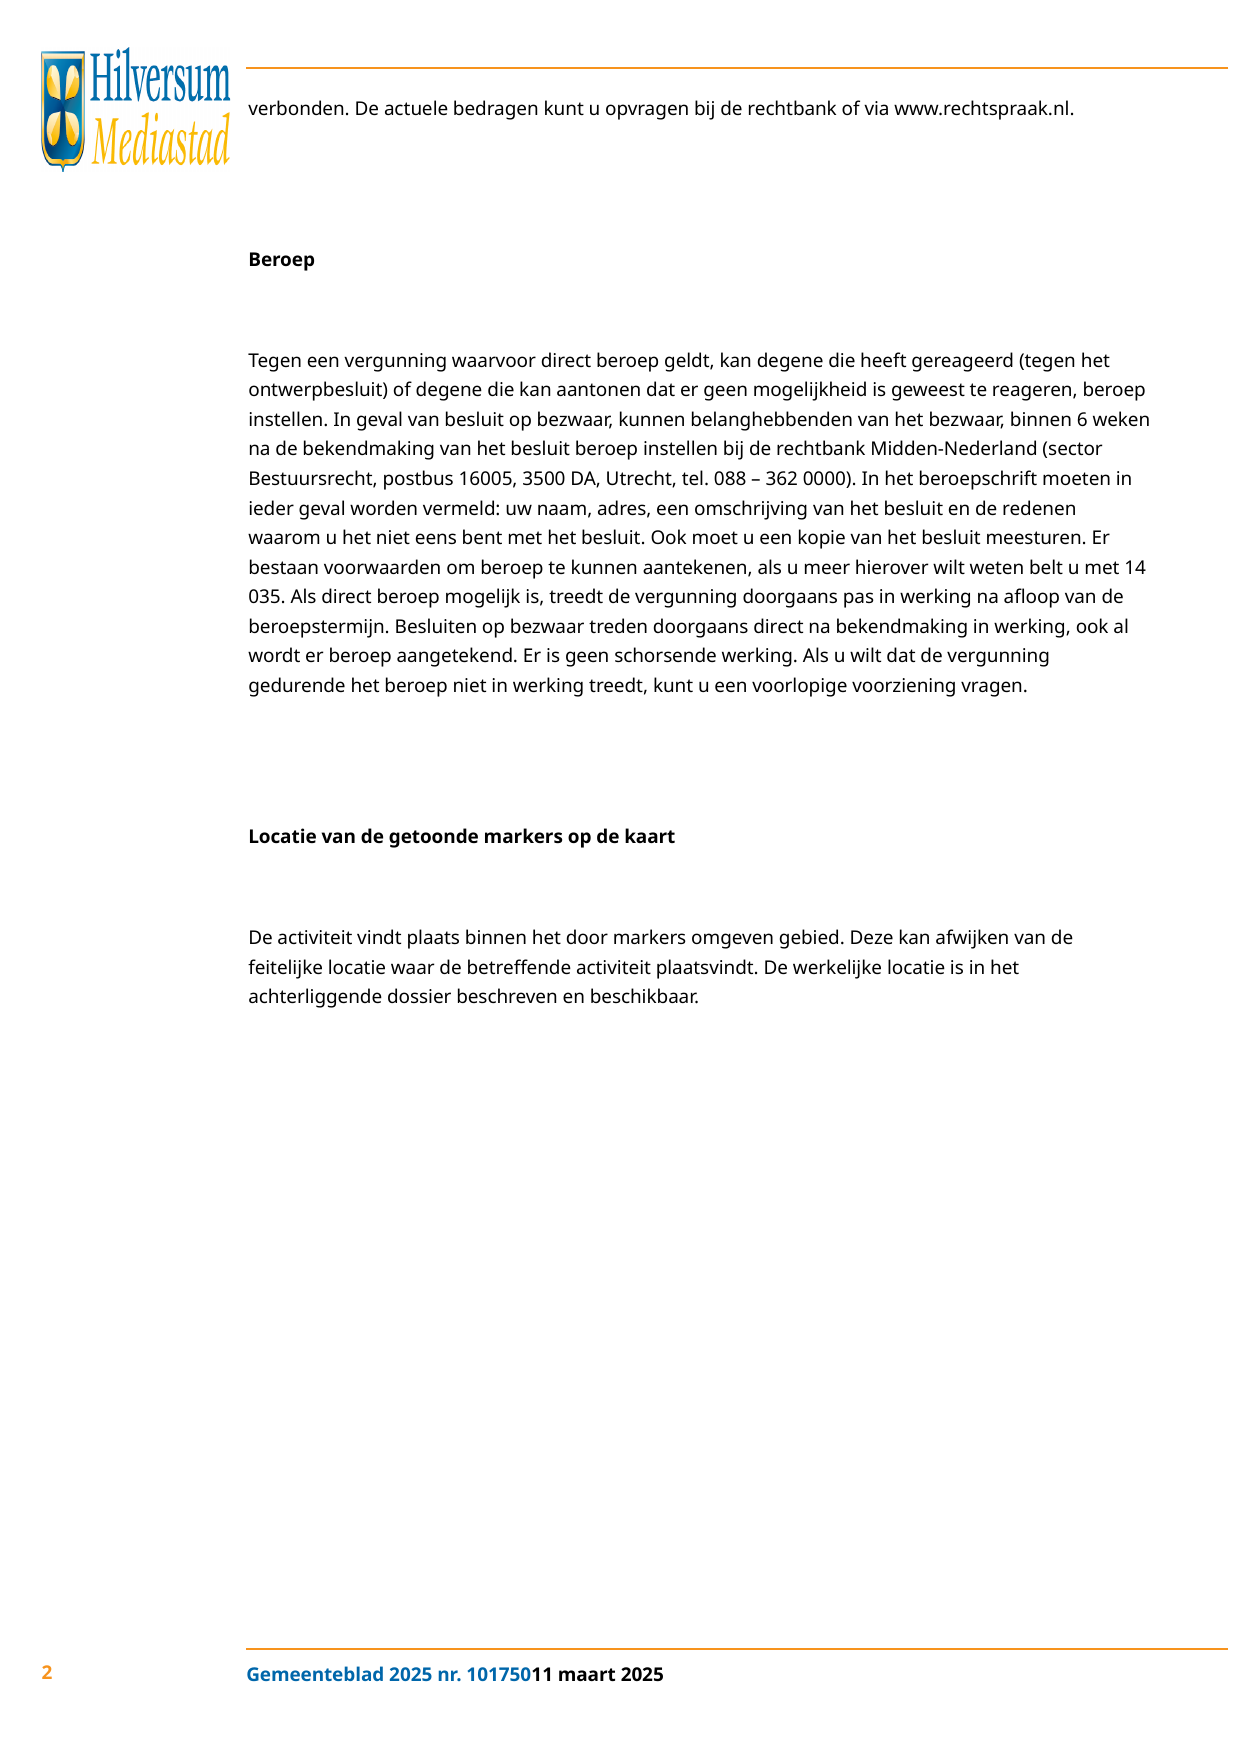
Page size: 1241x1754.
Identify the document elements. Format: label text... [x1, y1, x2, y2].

picture [41, 47, 231, 172]
text De activiteit vindt plaats binnen het door markers omgeven gebied. Deze kan afwijken van de feitelijke locatie waar de betreffende activiteit plaatsvindt. De werkelijke locatie is in het achterliggende dossier beschreven en beschikbaar. [248, 924, 1152, 1009]
text Beroep [248, 246, 1152, 272]
text Locatie van de getoonde markers op de kaart [248, 823, 1152, 849]
text Tegen een vergunning waarvoor direct beroep geldt, kan degene die heeft gereageerd (tegen het ontwerpbesluit) of degene die kan aantonen dat er geen mogelijkheid is geweest te reageren, beroep instellen. In geval van besluit op bezwaar, kunnen belanghebbenden van het bezwaar, binnen 6 weken na de bekendmaking van het besluit beroep instellen bij de rechtbank Midden-Nederland (sector Bestuursrecht, postbus 16005, 3500 DA, Utrecht, tel. 088 – 362 0000). In het beroepschrift moeten in ieder geval worden vermeld: uw naam, adres, een omschrijving van het besluit en de redenen waarom u het niet eens bent met het besluit. Ook moet u een kopie van het besluit meesturen. Er bestaan voorwaarden om beroep te kunnen aantekenen, als u meer hierover wilt weten belt u met 14 035. Als direct beroep mogelijk is, treedt de vergunning doorgaans pas in werking na afloop van de beroepstermijn. Besluiten op bezwaar treden doorgaans direct na bekendmaking in werking, ook al wordt er beroep aangetekend. Er is geen schorsende werking. Als u wilt dat de vergunning gedurende het beroep niet in werking treedt, kunt u een voorlopige voorziening vragen. [248, 347, 1152, 698]
text verbonden. De actuele bedragen kunt u opvragen bij de rechtbank of via www.rechtspraak.nl. [248, 95, 1152, 121]
